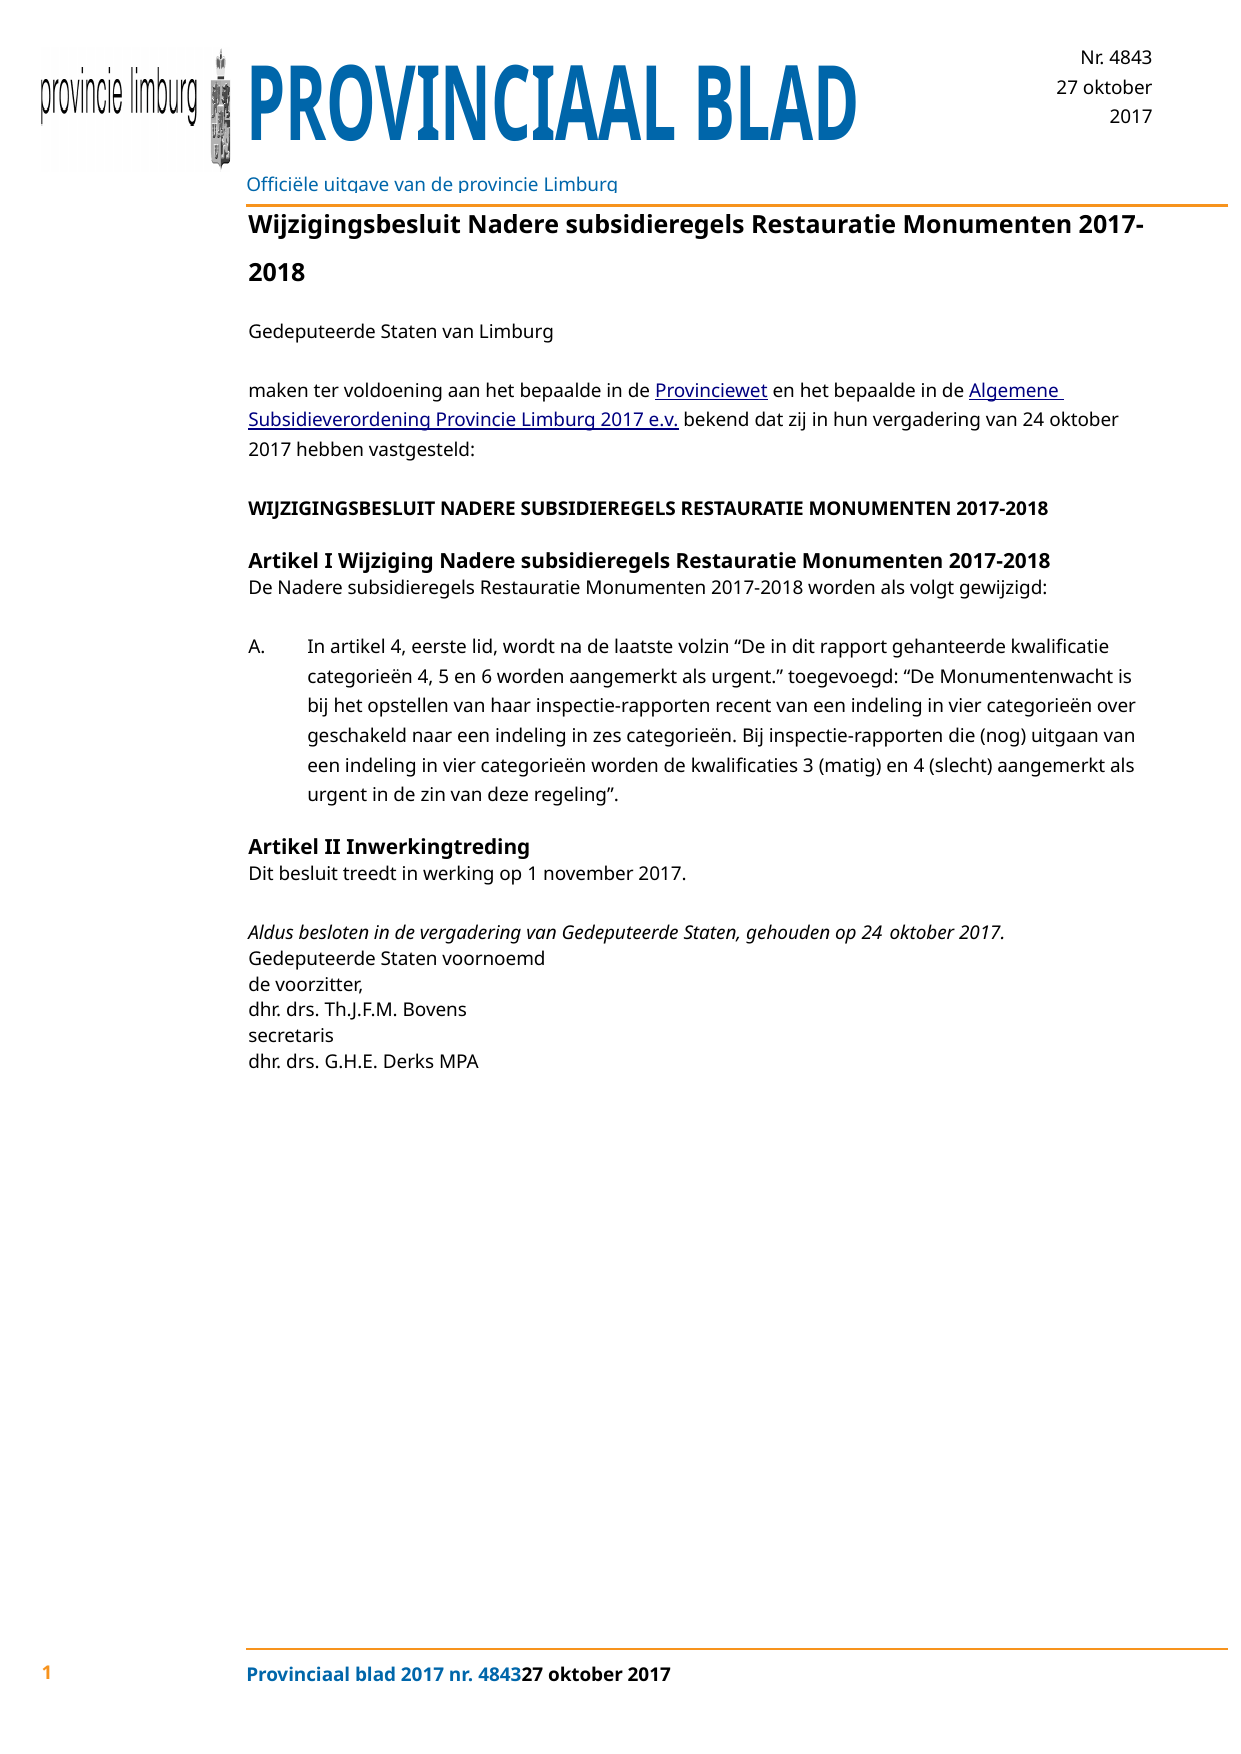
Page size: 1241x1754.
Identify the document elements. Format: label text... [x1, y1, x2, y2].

text secretaris [248, 1022, 1152, 1048]
text Dit besluit treedt in werking op 1 november 2017. [248, 860, 1152, 886]
text Wijzigingsbesluit Nadere subsidieregels Restauratie Monumenten 2017-2018 [248, 207, 1152, 288]
text Artikel II Inwerkingtreding [248, 832, 1152, 860]
text dhr. drs. Th.J.F.M. Bovens [248, 997, 1152, 1022]
text maken ter voldoening aan het bepaalde in de Provinciewet en het bepaalde in de Algemene Subsidieverordening Provincie Limburg 2017 e.v. bekend dat zij in hun vergadering van 24 oktober 2017 hebben vastgesteld: [248, 377, 1152, 462]
text de voorzitter, [248, 971, 1152, 997]
text Artikel I Wijziging Nadere subsidieregels Restauratie Monumenten 2017-2018 [248, 546, 1152, 574]
text WIJZIGINGSBESLUIT NADERE SUBSIDIEREGELS RESTAURATIE MONUMENTEN 2017-2018 [248, 495, 1152, 521]
text De Nadere subsidieregels Restauratie Monumenten 2017-2018 worden als volgt gewijzigd: [248, 574, 1152, 600]
text Aldus besloten in de vergadering van Gedeputeerde Staten, gehouden op 24 oktober 2017. [248, 919, 1152, 945]
text Gedeputeerde Staten voornoemd [248, 945, 1152, 971]
text Gedeputeerde Staten van Limburg [248, 318, 1152, 344]
text dhr. drs. G.H.E. Derks MPA [248, 1048, 1152, 1074]
list In artikel 4, eerste lid, wordt na de laatste volzin “De in dit rapport gehanteerde kwalificatie categorieën 4, 5 en 6 worden aangemerkt als urgent.” toegevoegd: “De Monumentenwacht is bij het opstellen van haar inspectie-rapporten recent van een indeling in vier categorieën over geschakeld naar een indeling in zes categorieën. Bij inspectie-rapporten die (nog) uitgaan van een indeling in vier categorieën worden de kwalificaties 3 (matig) en 4 (slecht) aangemerkt als urgent in de zin van deze regeling”. [248, 633, 1152, 807]
picture [41, 47, 231, 172]
